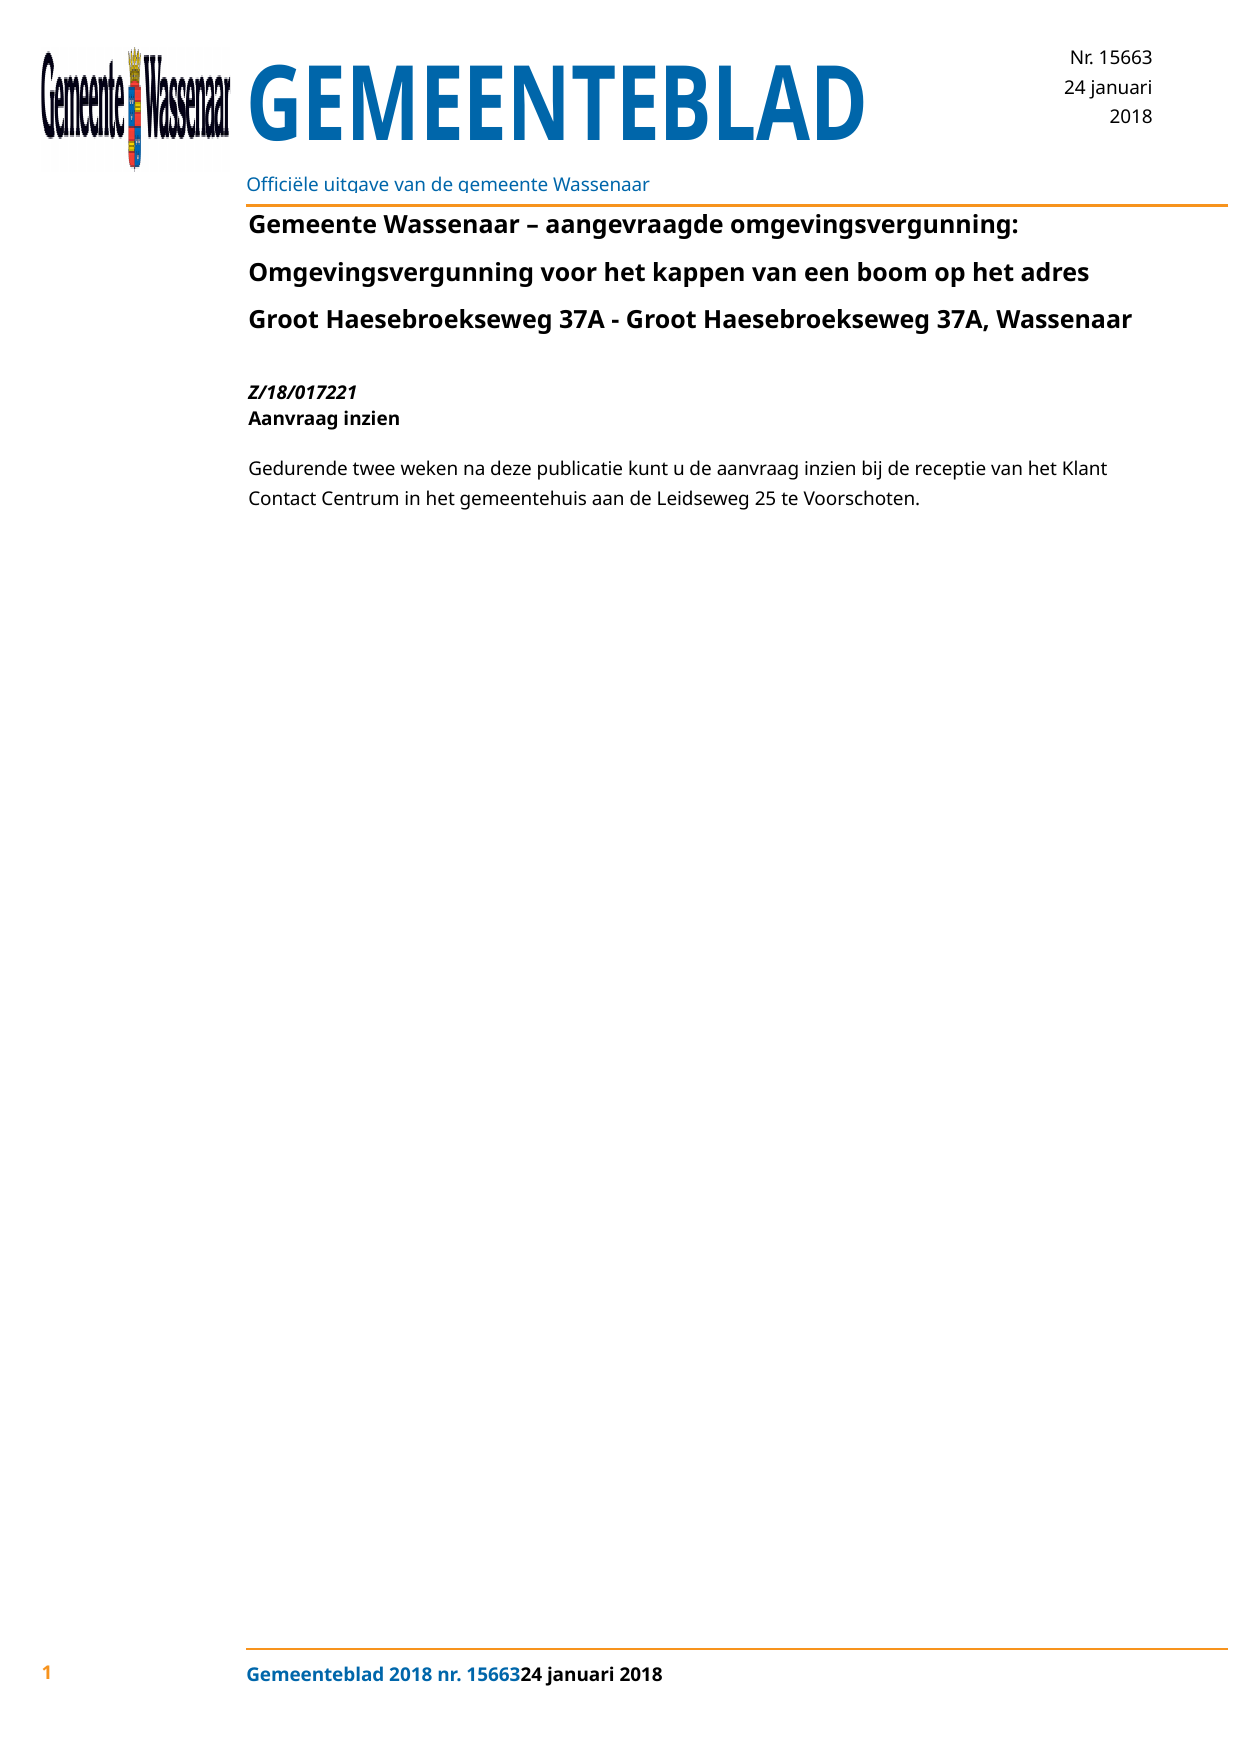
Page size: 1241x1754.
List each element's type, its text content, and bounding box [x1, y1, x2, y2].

text Gedurende twee weken na deze publicatie kunt u de aanvraag inzien bij de receptie van het Klant Contact Centrum in het gemeentehuis aan de Leidseweg 25 te Voorschoten. [248, 455, 1152, 511]
text Aanvraag inzien [248, 405, 1152, 431]
text Z/18/017221 [248, 379, 1152, 405]
text Gemeente Wassenaar – aangevraagde omgevingsvergunning: Omgevingsvergunning voor het kappen van een boom op het adres Groot Haesebroekseweg 37A - Groot Haesebroekseweg 37A, Wassenaar [248, 207, 1152, 336]
picture [41, 47, 231, 172]
